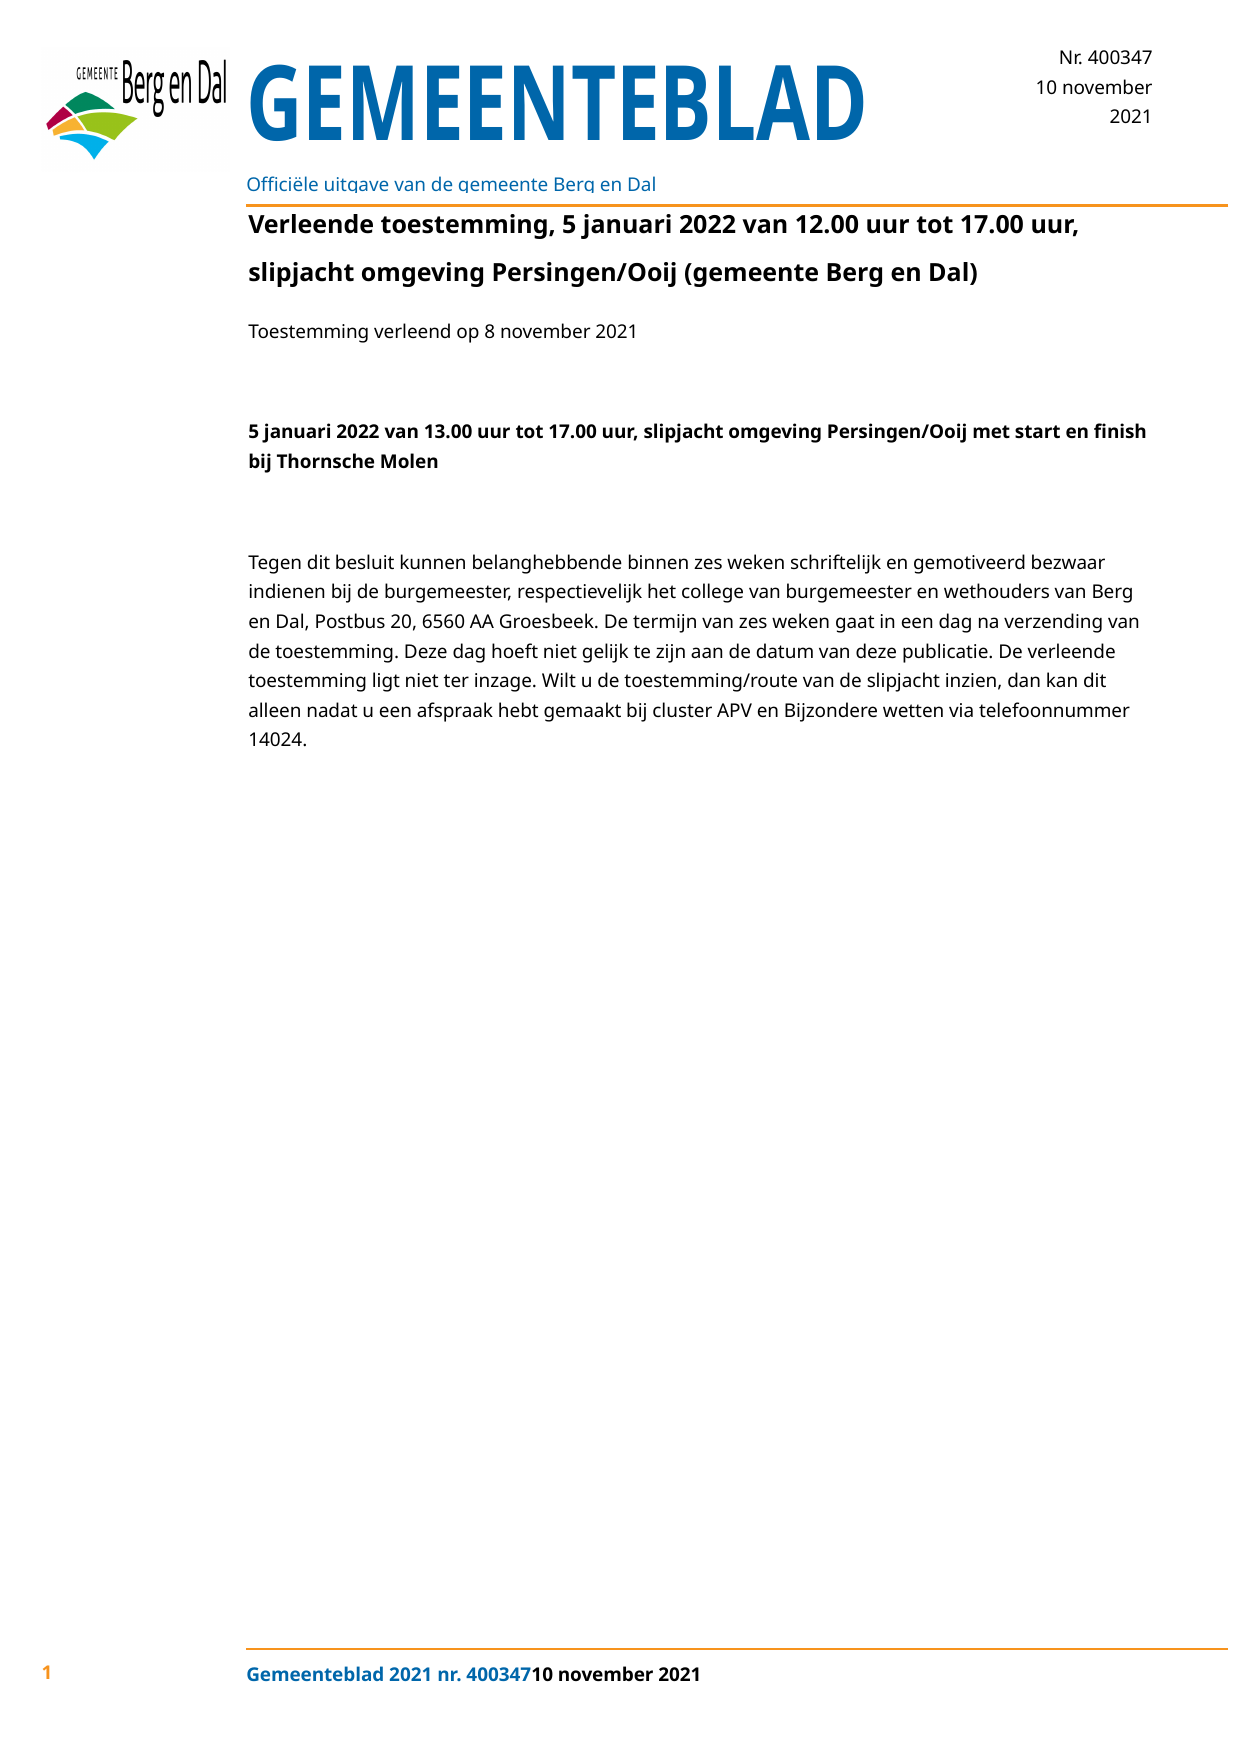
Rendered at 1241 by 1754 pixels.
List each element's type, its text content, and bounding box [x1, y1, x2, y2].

text 5 januari 2022 van 13.00 uur tot 17.00 uur, slipjacht omgeving Persingen/Ooij met start en finish bij Thornsche Molen [248, 419, 1152, 474]
picture [41, 47, 231, 172]
text Tegen dit besluit kunnen belanghebbende binnen zes weken schriftelijk en gemotiveerd bezwaar indienen bij de burgemeester, respectievelijk het college van burgemeester en wethouders van Berg en Dal, Postbus 20, 6560 AA Groesbeek. De termijn van zes weken gaat in een dag na verzending van de toestemming. Deze dag hoeft niet gelijk te zijn aan de datum van deze publicatie. De verleende toestemming ligt niet ter inzage. Wilt u de toestemming/route van de slipjacht inzien, dan kan dit alleen nadat u een afspraak hebt gemaakt bij cluster APV en Bijzondere wetten via telefoonnummer 14024. [248, 549, 1152, 752]
text Toestemming verleend op 8 november 2021 [248, 318, 1152, 344]
text Verleende toestemming, 5 januari 2022 van 12.00 uur tot 17.00 uur, slipjacht omgeving Persingen/Ooij (gemeente Berg en Dal) [248, 207, 1152, 288]
